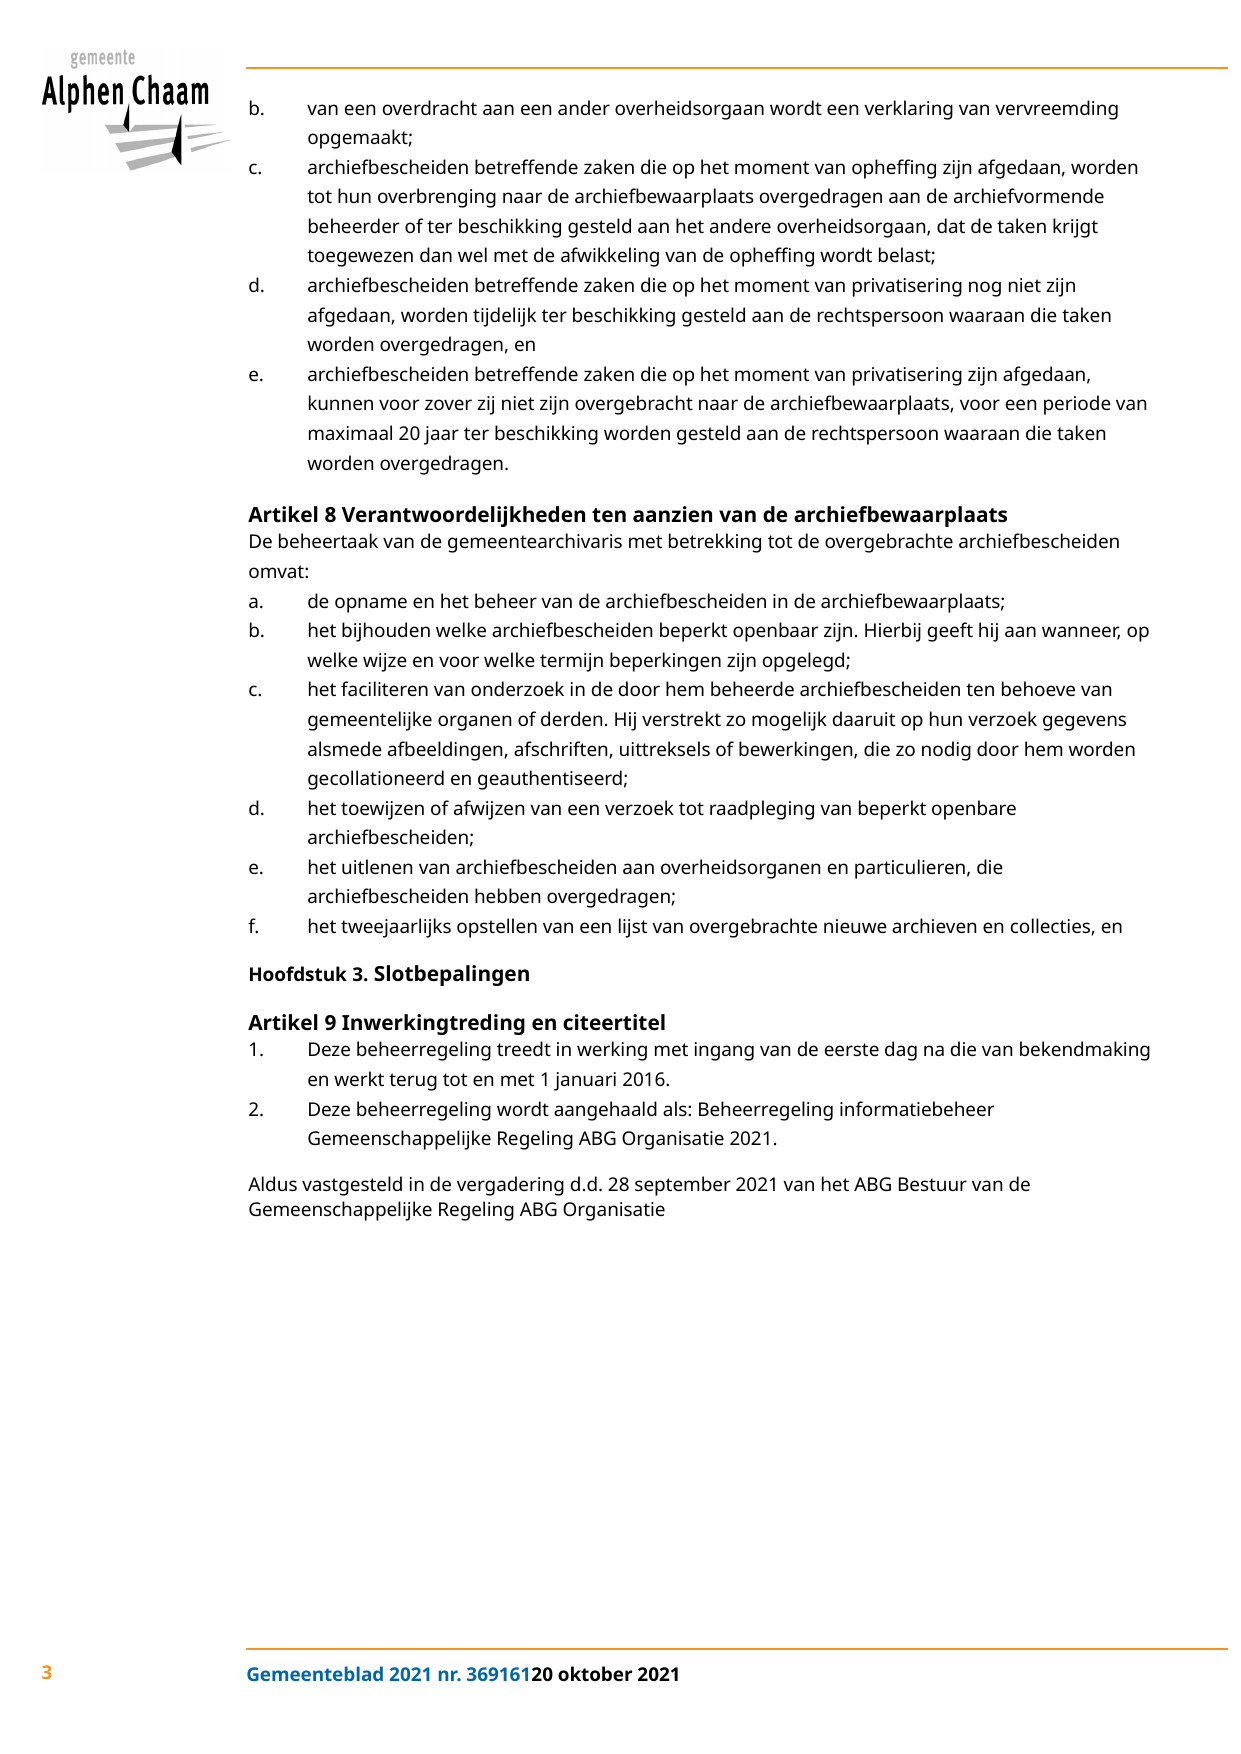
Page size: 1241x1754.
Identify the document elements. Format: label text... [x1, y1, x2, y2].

text Hoofdstuk 3. Slotbepalingen [248, 959, 1152, 987]
list Deze beheerregeling wordt aangehaald als: Beheerregeling informatiebeheer Gemeenschappelijke Regeling ABG Organisatie 2021. [248, 1096, 1152, 1151]
text De beheertaak van de gemeentearchivaris met betrekking tot de overgebrachte archiefbescheiden omvat: [248, 529, 1152, 584]
list het toewijzen of afwijzen van een verzoek tot raadpleging van beperkt openbare archiefbescheiden; [248, 795, 1152, 850]
text Artikel 8 Verantwoordelijkheden ten aanzien van de archiefbewaarplaats [248, 500, 1152, 529]
list het faciliteren van onderzoek in de door hem beheerde archiefbescheiden ten behoeve van gemeentelijke organen of derden. Hij verstrekt zo mogelijk daaruit op hun verzoek gegevens alsmede afbeeldingen, afschriften, uittreksels of bewerkingen, die zo nodig door hem worden gecollationeerd en geauthentiseerd; [248, 677, 1152, 791]
list het tweejaarlijks opstellen van een lijst van overgebrachte nieuwe archieven en collecties, en [248, 913, 1152, 939]
list de opname en het beheer van de archiefbescheiden in de archiefbewaarplaats; [248, 588, 1152, 613]
list Deze beheerregeling treedt in werking met ingang van de eerste dag na die van bekendmaking en werkt terug tot en met 1 januari 2016. [248, 1037, 1152, 1092]
list archiefbescheiden betreffende zaken die op het moment van privatisering zijn afgedaan, kunnen voor zover zij niet zijn overgebracht naar de archiefbewaarplaats, voor een periode van maximaal 20 jaar ter beschikking worden gesteld aan de rechtspersoon waaraan die taken worden overgedragen. [248, 361, 1152, 476]
list het bijhouden welke archiefbescheiden beperkt openbaar zijn. Hierbij geeft hij aan wanneer, op welke wijze en voor welke termijn beperkingen zijn opgelegd; [248, 617, 1152, 673]
text Aldus vastgesteld in de vergadering d.d. 28 september 2021 van het ABG Bestuur van de Gemeenschappelijke Regeling ABG Organisatie [248, 1171, 1152, 1222]
list het uitlenen van archiefbescheiden aan overheidsorganen en particulieren, die archiefbescheiden hebben overgedragen; [248, 854, 1152, 909]
list archiefbescheiden betreffende zaken die op het moment van opheffing zijn afgedaan, worden tot hun overbrenging naar de archiefbewaarplaats overgedragen aan de archiefvormende beheerder of ter beschikking gesteld aan het andere overheidsorgaan, dat de taken krijgt toegewezen dan wel met de afwikkeling van de opheffing wordt belast; [248, 154, 1152, 268]
list archiefbescheiden betreffende zaken die op het moment van privatisering nog niet zijn afgedaan, worden tijdelijk ter beschikking gesteld aan de rechtspersoon waaraan die taken worden overgedragen, en [248, 272, 1152, 357]
picture [41, 47, 231, 172]
list van een overdracht aan een ander overheidsorgaan wordt een verklaring van vervreemding opgemaakt; [248, 95, 1152, 150]
text Artikel 9 Inwerkingtreding en citeertitel [248, 1008, 1152, 1037]
